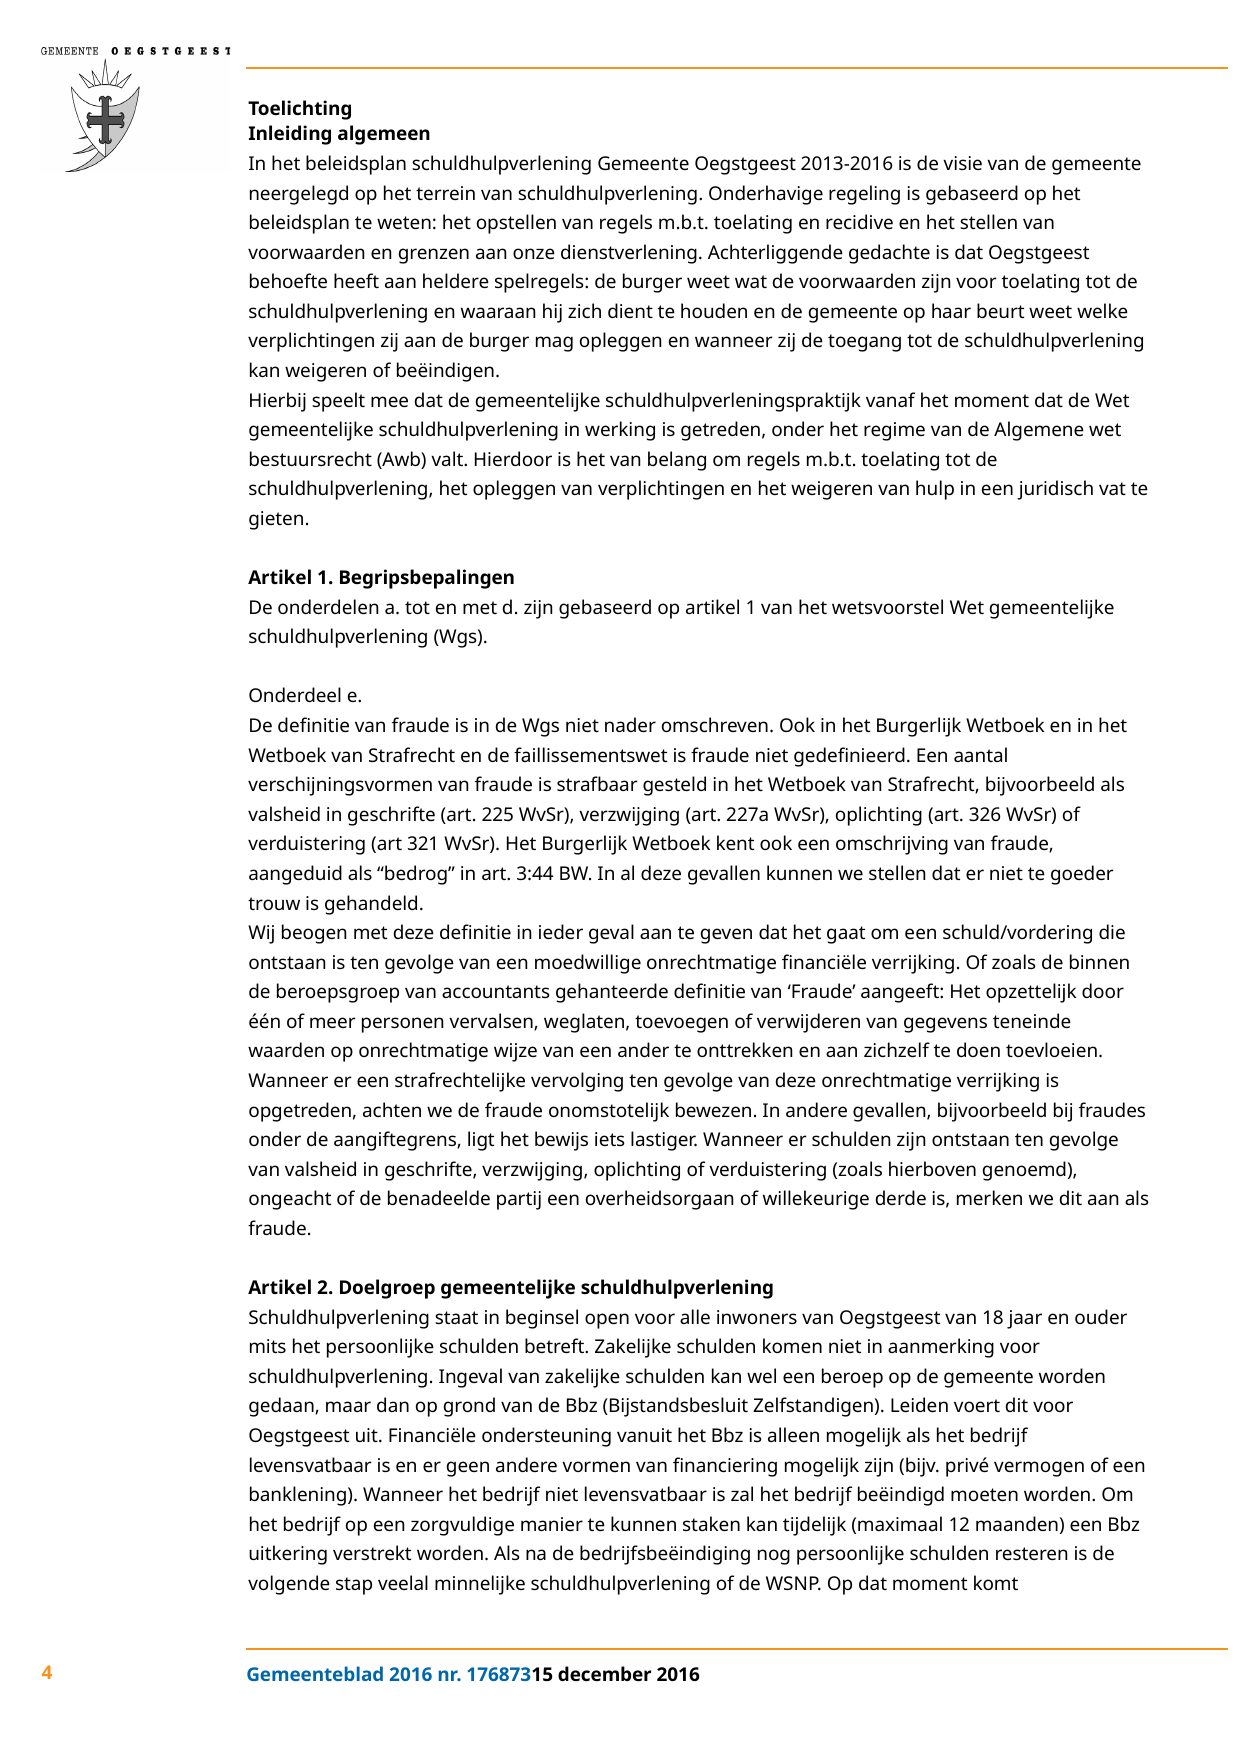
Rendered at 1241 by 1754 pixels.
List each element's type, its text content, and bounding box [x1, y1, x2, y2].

text In het beleidsplan schuldhulpverlening Gemeente Oegstgeest 2013-2016 is de visie van de gemeente neergelegd op het terrein van schuldhulpverlening. Onderhavige regeling is gebaseerd op het beleidsplan te weten: het opstellen van regels m.b.t. toelating en recidive en het stellen van voorwaarden en grenzen aan onze dienstverlening. Achterliggende gedachte is dat Oegstgeest behoefte heeft aan heldere spelregels: de burger weet wat de voorwaarden zijn voor toelating tot de schuldhulpverlening en waaraan hij zich dient te houden en de gemeente op haar beurt weet welke verplichtingen zij aan de burger mag opleggen en wanneer zij de toegang tot de schuldhulpverlening kan weigeren of beëindigen. [248, 150, 1152, 383]
text Inleiding algemeen [248, 121, 1152, 146]
text Hierbij speelt mee dat de gemeentelijke schuldhulpverleningspraktijk vanaf het moment dat de Wet gemeentelijke schuldhulpverlening in werking is getreden, onder het regime van de Algemene wet bestuursrecht (Awb) valt. Hierdoor is het van belang om regels m.b.t. toelating tot de schuldhulpverlening, het opleggen van verplichtingen en het weigeren van hulp in een juridisch vat te gieten. [248, 387, 1152, 531]
text Artikel 1. Begripsbepalingen [248, 564, 1152, 590]
picture [41, 47, 231, 172]
text Wanneer er een strafrechtelijke vervolging ten gevolge van deze onrechtmatige verrijking is opgetreden, achten we de fraude onomstotelijk bewezen. In andere gevallen, bijvoorbeeld bij fraudes onder de aangiftegrens, ligt het bewijs iets lastiger. Wanneer er schulden zijn ontstaan ten gevolge van valsheid in geschrifte, verzwijging, oplichting of verduistering (zoals hierboven genoemd), ongeacht of de benadeelde partij een overheidsorgaan of willekeurige derde is, merken we dit aan als fraude. [248, 1067, 1152, 1241]
text Onderdeel e. [248, 683, 1152, 708]
text Toelichting [248, 95, 1152, 121]
text De definitie van fraude is in de Wgs niet nader omschreven. Ook in het Burgerlijk Wetboek en in het Wetboek van Strafrecht en de faillissementswet is fraude niet gedefinieerd. Een aantal verschijningsvormen van fraude is strafbaar gesteld in het Wetboek van Strafrecht, bijvoorbeeld als valsheid in geschrifte (art. 225 WvSr), verzwijging (art. 227a WvSr), oplichting (art. 326 WvSr) of verduistering (art 321 WvSr). Het Burgerlijk Wetboek kent ook een omschrijving van fraude, aangeduid als “bedrog” in art. 3:44 BW. In al deze gevallen kunnen we stellen dat er niet te goeder trouw is gehandeld. [248, 712, 1152, 916]
text Schuldhulpverlening staat in beginsel open voor alle inwoners van Oegstgeest van 18 jaar en ouder mits het persoonlijke schulden betreft. Zakelijke schulden komen niet in aanmerking voor schuldhulpverlening. Ingeval van zakelijke schulden kan wel een beroep op de gemeente worden gedaan, maar dan op grond van de Bbz (Bijstandsbesluit Zelfstandigen). Leiden voert dit voor Oegstgeest uit. Financiële ondersteuning vanuit het Bbz is alleen mogelijk als het bedrijf levensvatbaar is en er geen andere vormen van financiering mogelijk zijn (bijv. privé vermogen of een banklening). Wanneer het bedrijf niet levensvatbaar is zal het bedrijf beëindigd moeten worden. Om het bedrijf op een zorgvuldige manier te kunnen staken kan tijdelijk (maximaal 12 maanden) een Bbz uitkering verstrekt worden. Als na de bedrijfsbeëindiging nog persoonlijke schulden resteren is de volgende stap veelal minnelijke schuldhulpverlening of de WSNP. Op dat moment komt [248, 1304, 1152, 1596]
text De onderdelen a. tot en met d. zijn gebaseerd op artikel 1 van het wetsvoorstel Wet gemeentelijke schuldhulpverlening (Wgs). [248, 594, 1152, 649]
text Wij beogen met deze definitie in ieder geval aan te geven dat het gaat om een schuld/vordering die ontstaan is ten gevolge van een moedwillige onrechtmatige financiële verrijking. Of zoals de binnen de beroepsgroep van accountants gehanteerde definitie van ‘Fraude’ aangeeft: Het opzettelijk door één of meer personen vervalsen, weglaten, toevoegen of verwijderen van gegevens teneinde waarden op onrechtmatige wijze van een ander te onttrekken en aan zichzelf te doen toevloeien. [248, 919, 1152, 1063]
text Artikel 2. Doelgroep gemeentelijke schuldhulpverlening [248, 1274, 1152, 1300]
